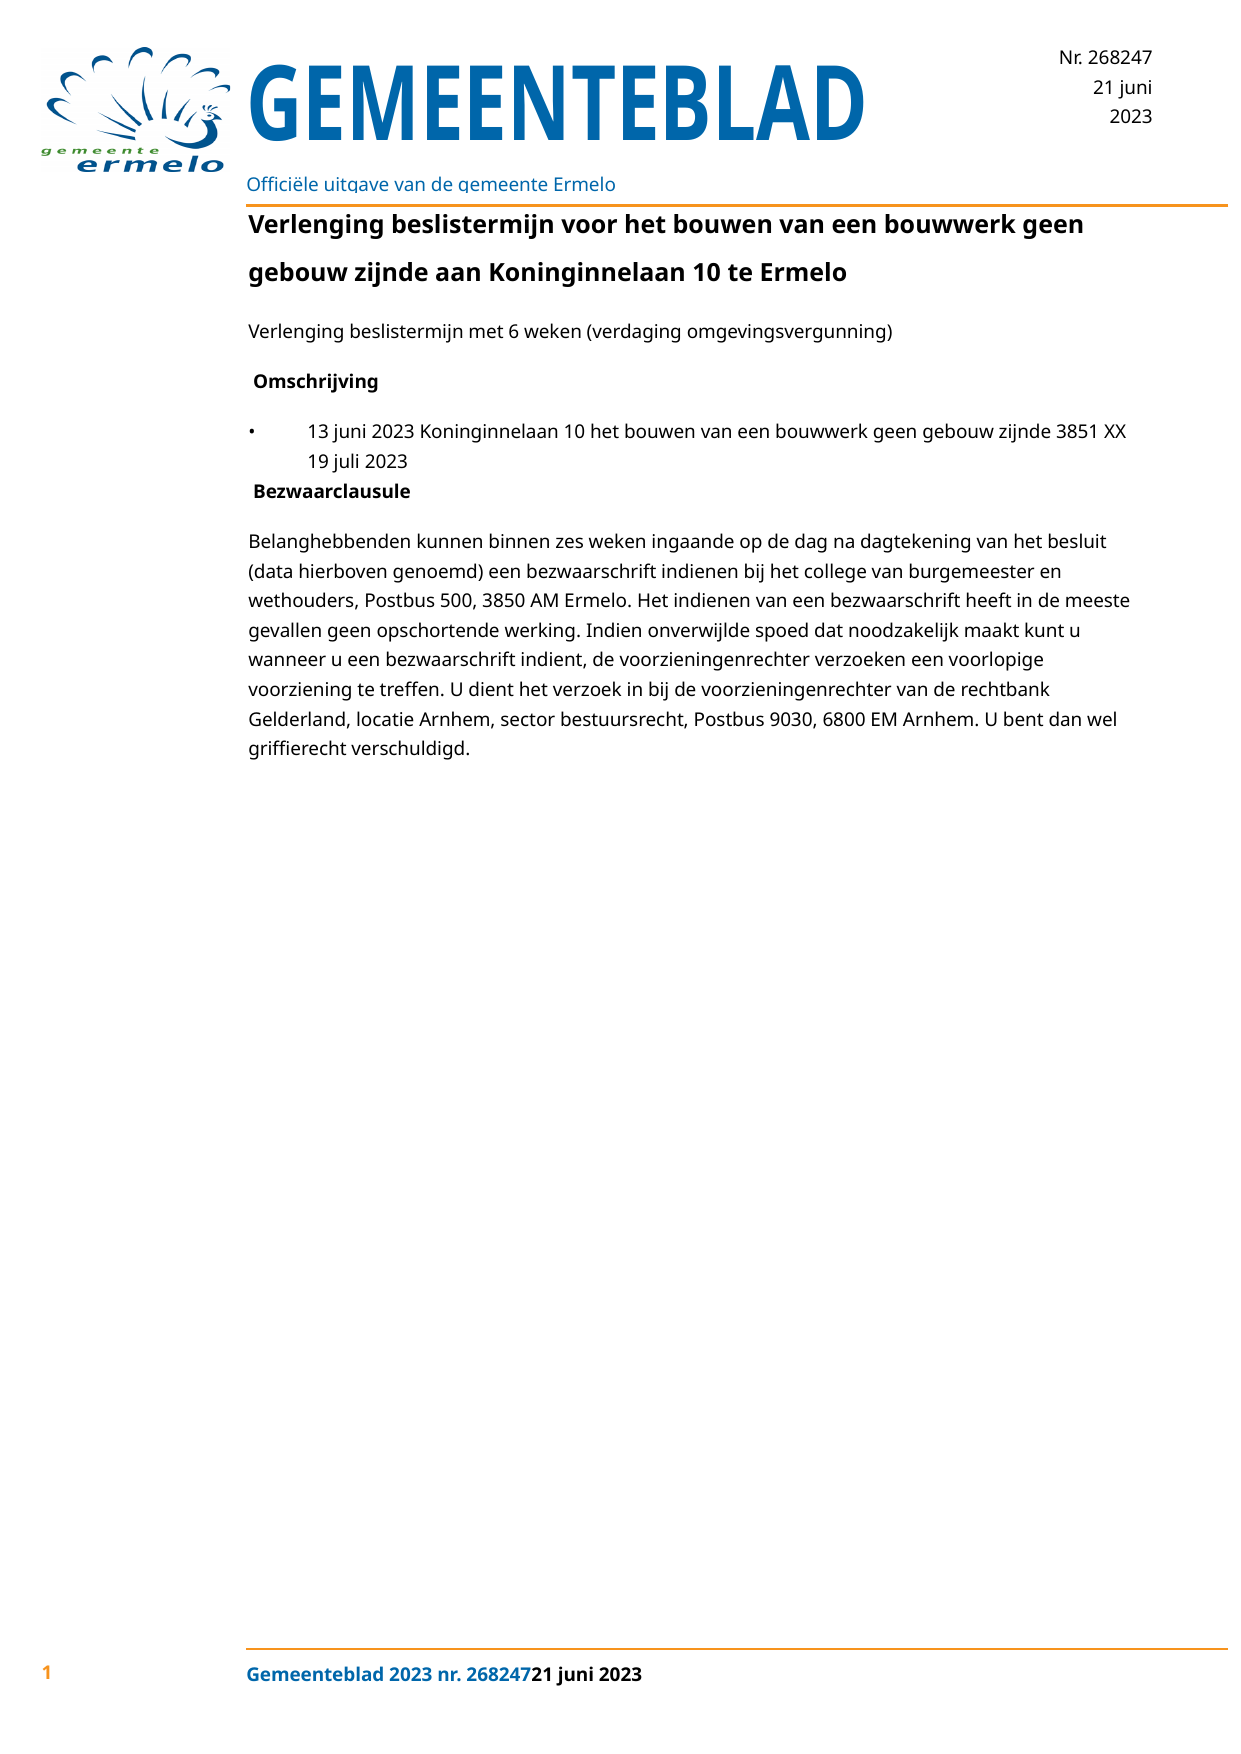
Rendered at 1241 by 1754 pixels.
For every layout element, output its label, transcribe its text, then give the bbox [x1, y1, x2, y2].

text Bezwaarclausule [248, 478, 1152, 504]
text Omschrijving [248, 368, 1152, 394]
text Verlenging beslistermijn met 6 weken (verdaging omgevingsvergunning) [248, 318, 1152, 344]
text Belanghebbenden kunnen binnen zes weken ingaande op de dag na dagtekening van het besluit (data hierboven genoemd) een bezwaarschrift indienen bij het college van burgemeester en wethouders, Postbus 500, 3850 AM Ermelo. Het indienen van een bezwaarschrift heeft in de meeste gevallen geen opschortende werking. Indien onverwijlde spoed dat noodzakelijk maakt kunt u wanneer u een bezwaarschrift indient, de voorzieningenrechter verzoeken een voorlopige voorziening te treffen. U dient het verzoek in bij de voorzieningenrechter van de rechtbank Gelderland, locatie Arnhem, sector bestuursrecht, Postbus 9030, 6800 EM Arnhem. U bent dan wel griffierecht verschuldigd. [248, 528, 1152, 761]
list 13 juni 2023 Koninginnelaan 10 het bouwen van een bouwwerk geen gebouw zijnde 3851 XX 19 juli 2023 [248, 419, 1152, 474]
text Verlenging beslistermijn voor het bouwen van een bouwwerk geen gebouw zijnde aan Koninginnelaan 10 te Ermelo [248, 207, 1152, 288]
picture [41, 47, 231, 172]
